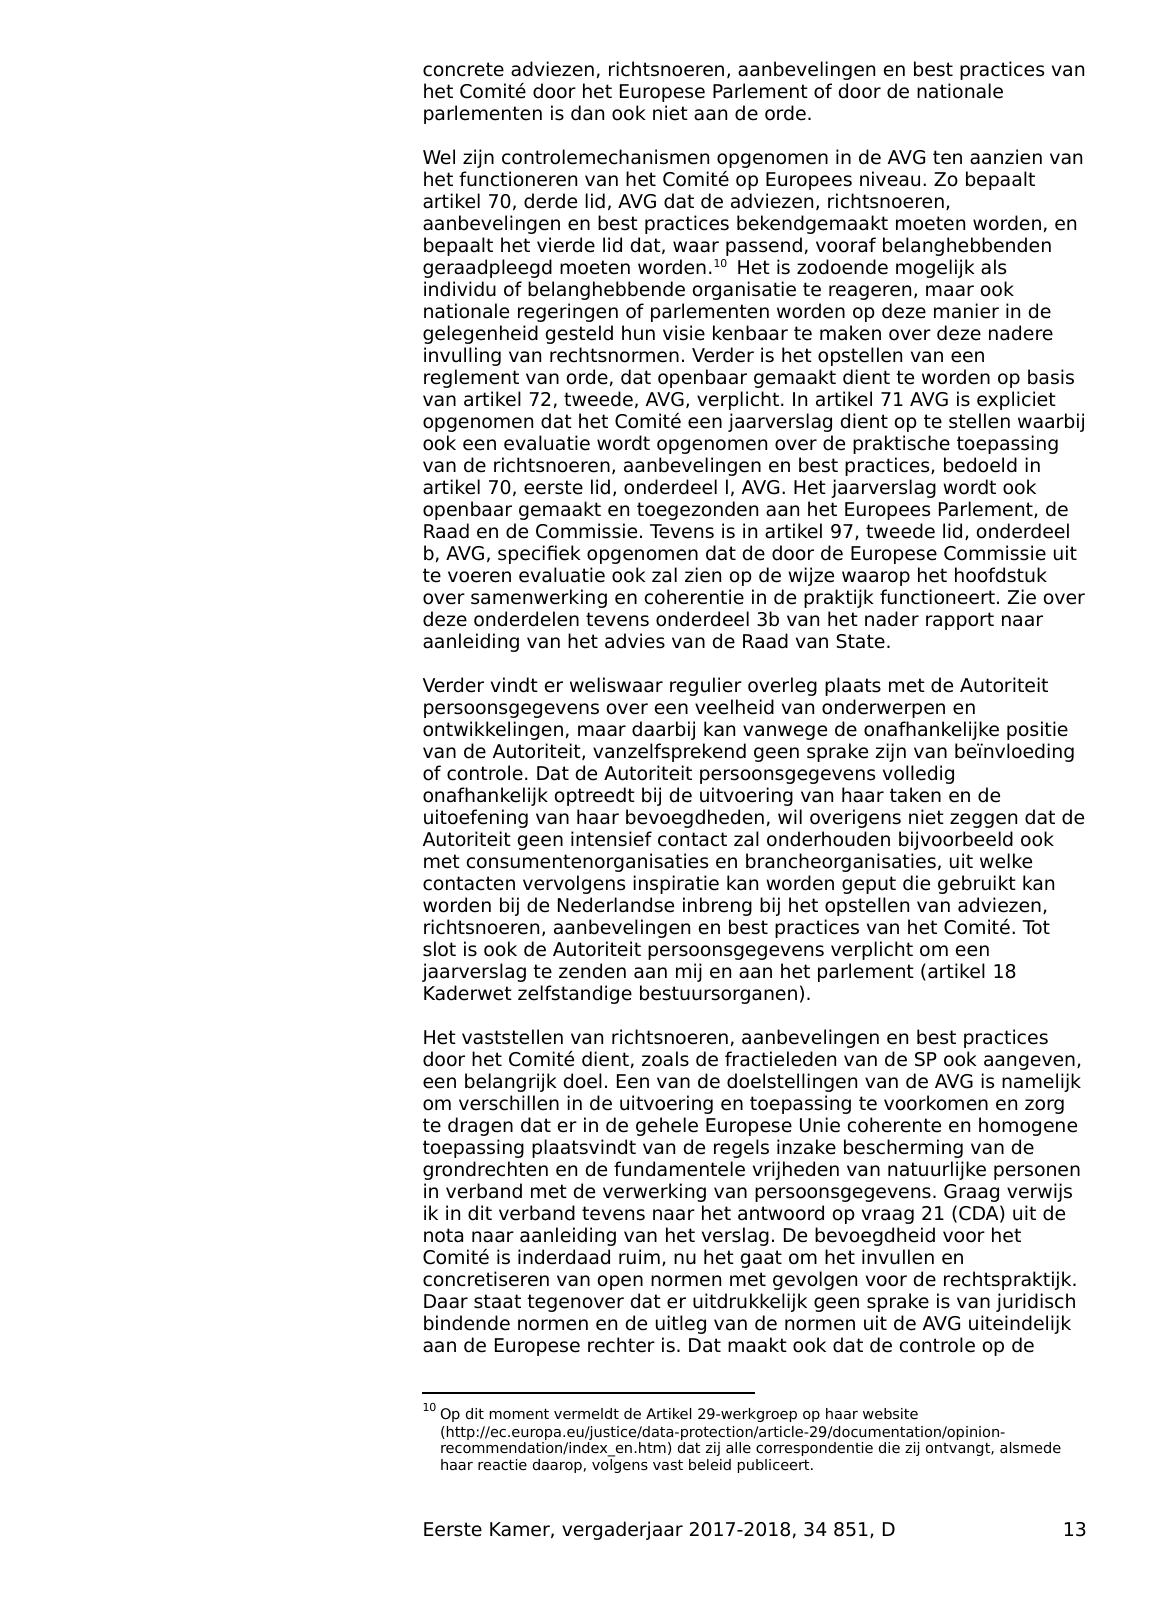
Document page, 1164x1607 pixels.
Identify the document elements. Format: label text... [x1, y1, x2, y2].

text concrete adviezen, richtsnoeren, aanbevelingen en best practices van het Comité door het Europese Parlement of door de nationale parlementen is dan ook niet aan de orde. [422, 59, 1087, 125]
text Het vaststellen van richtsnoeren, aanbevelingen en best practices door het Comité dient, zoals de fractieleden van de SP ook aangeven, een belangrijk doel. Een van de doelstellingen van de AVG is namelijk om verschillen in de uitvoering en toepassing te voorkomen en zorg te dragen dat er in de gehele Europese Unie coherente en homogene toepassing plaatsvindt van de regels inzake bescherming van de grondrechten en de fundamentele vrijheden van natuurlijke personen in verband met de verwerking van persoonsgegevens. Graag verwijs ik in dit verband tevens naar het antwoord op vraag 21 (CDA) uit de nota naar aanleiding van het verslag. De bevoegdheid voor het Comité is inderdaad ruim, nu het gaat om het invullen en concretiseren van open normen met gevolgen voor de rechtspraktijk. Daar staat tegenover dat er uitdrukkelijk geen sprake is van juridisch bindende normen en de uitleg van de normen uit de AVG uiteindelijk aan de Europese rechter is. Dat maakt ook dat de controle op de [422, 1027, 1087, 1356]
text Op dit moment vermeldt de Artikel 29-werkgroep op haar website (http://ec.europa.eu/justice/data-protection/article-29/documentation/opinion-recommendation/index_en.htm) dat zij alle correspondentie die zij ontvangt, alsmede haar reactie daarop, volgens vast beleid publiceert. [422, 1402, 1087, 1474]
text Verder vindt er weliswaar regulier overleg plaats met de Autoriteit persoonsgegevens over een veelheid van onderwerpen en ontwikkelingen, maar daarbij kan vanwege de onafhankelijke positie van de Autoriteit, vanzelfsprekend geen sprake zijn van beïnvloeding of controle. Dat de Autoriteit persoonsgegevens volledig onafhankelijk optreedt bij de uitvoering van haar taken en de uitoefening van haar bevoegdheden, wil overigens niet zeggen dat de Autoriteit geen intensief contact zal onderhouden bijvoorbeeld ook met consumentenorganisaties en brancheorganisaties, uit welke contacten vervolgens inspiratie kan worden geput die gebruikt kan worden bij de Nederlandse inbreng bij het opstellen van adviezen, richtsnoeren, aanbevelingen en best practices van het Comité. Tot slot is ook de Autoriteit persoonsgegevens verplicht om een jaarverslag te zenden aan mij en aan het parlement (artikel 18 Kaderwet zelfstandige bestuursorganen). [422, 675, 1087, 1004]
text Wel zijn controlemechanismen opgenomen in de AVG ten aanzien van het functioneren van het Comité op Europees niveau. Zo bepaalt artikel 70, derde lid, AVG dat de adviezen, richtsnoeren, aanbevelingen en best practices bekendgemaakt moeten worden, en bepaalt het vierde lid dat, waar passend, vooraf belanghebbenden geraadpleegd moeten worden. Het is zodoende mogelijk als individu of belanghebbende organisatie te reageren, maar ook nationale regeringen of parlementen worden op deze manier in de gelegenheid gesteld hun visie kenbaar te maken over deze nadere invulling van rechtsnormen. Verder is het opstellen van een reglement van orde, dat openbaar gemaakt dient te worden op basis van artikel 72, tweede, AVG, verplicht. In artikel 71 AVG is expliciet opgenomen dat het Comité een jaarverslag dient op te stellen waarbij ook een evaluatie wordt opgenomen over de praktische toepassing van de richtsnoeren, aanbevelingen en best practices, bedoeld in artikel 70, eerste lid, onderdeel l, AVG. Het jaarverslag wordt ook openbaar gemaakt en toegezonden aan het Europees Parlement, de Raad en de Commissie. Tevens is in artikel 97, tweede lid, onderdeel b, AVG, specifiek opgenomen dat de door de Europese Commissie uit te voeren evaluatie ook zal zien op de wijze waarop het hoofdstuk over samenwerking en coherentie in de praktijk functioneert. Zie over deze onderdelen tevens onderdeel 3b van het nader rapport naar aanleiding van het advies van de Raad van State. [422, 147, 1087, 653]
